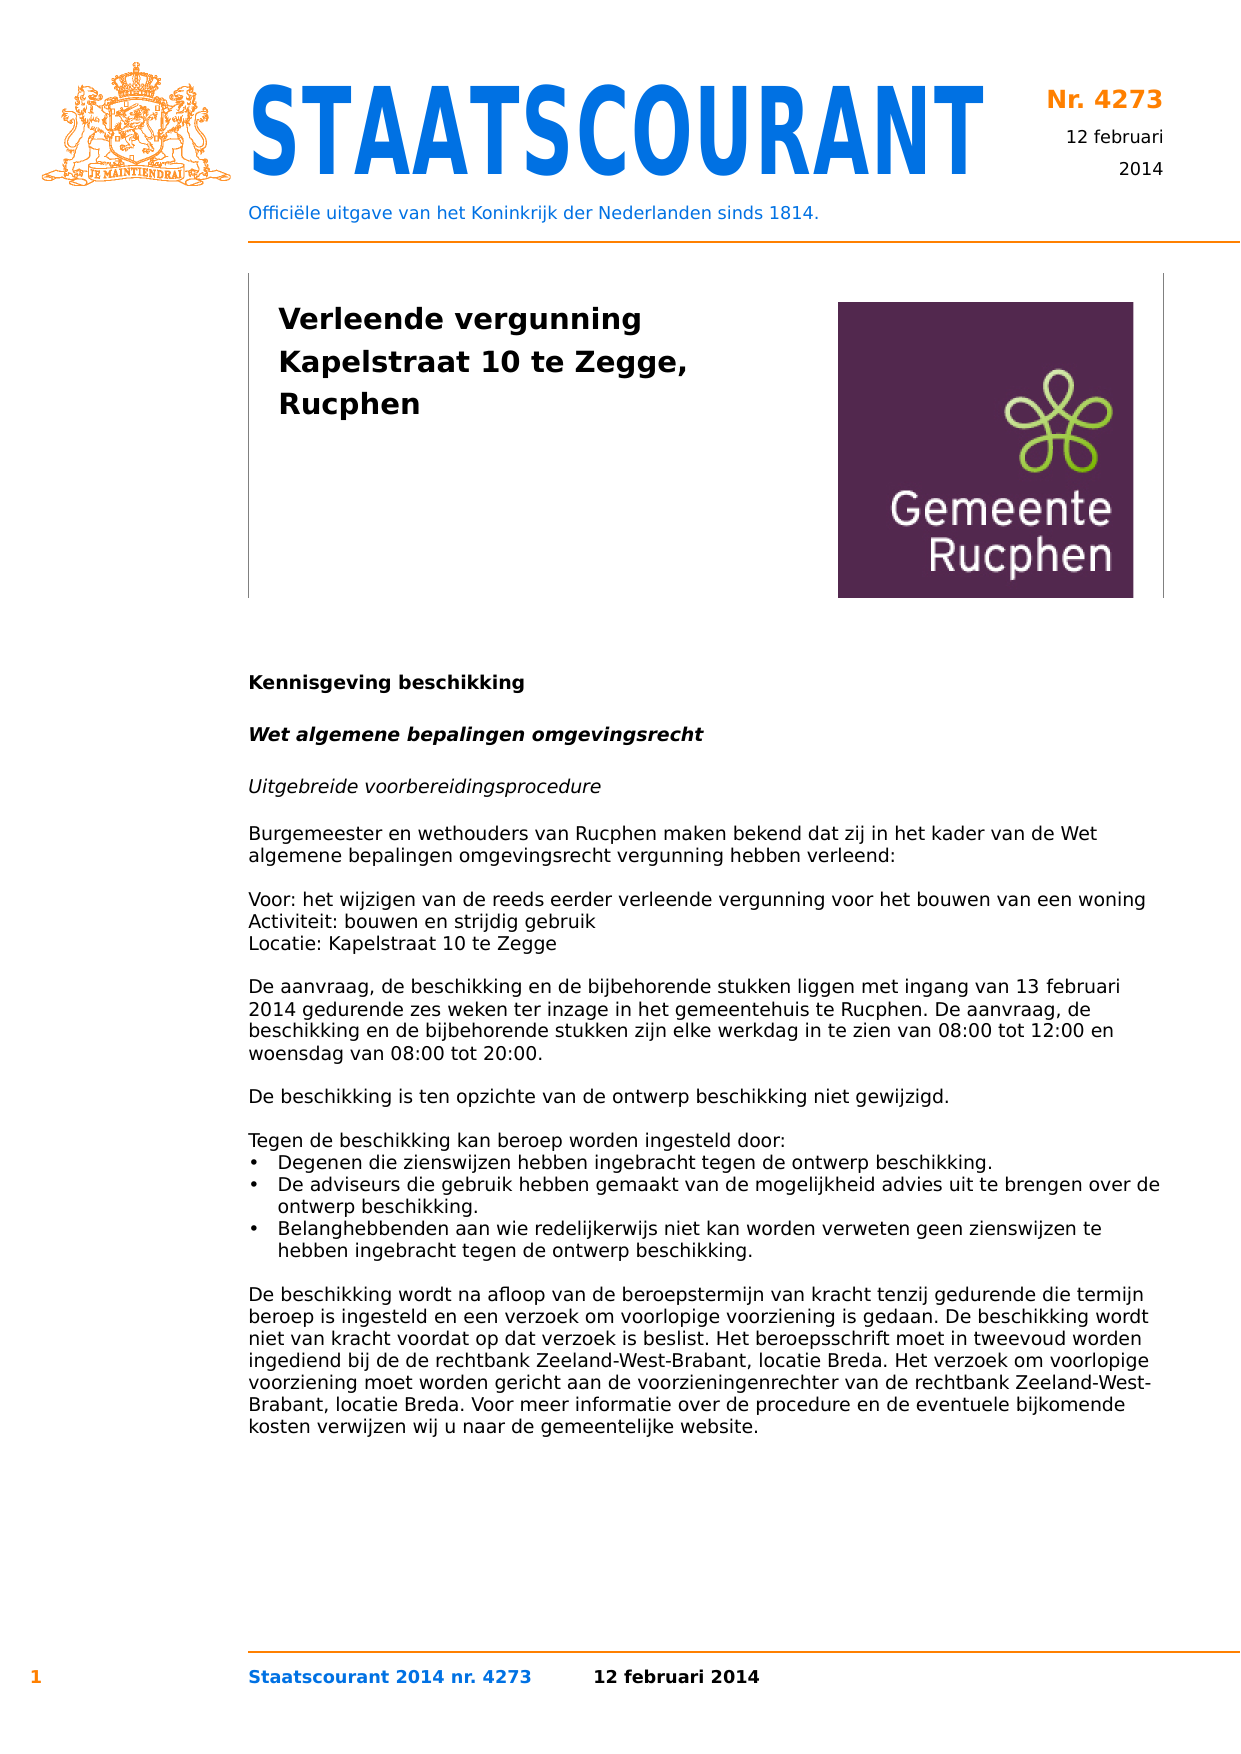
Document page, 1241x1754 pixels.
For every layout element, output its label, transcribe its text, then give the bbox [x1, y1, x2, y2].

subtitle Wet algemene bepalingen omgevingsrecht [248, 724, 1163, 746]
subtitle Verleende vergunning Kapelstraat 10 te Zegge, Rucphen [249, 273, 1163, 598]
table_header Nr. 4273 [998, 62, 1240, 121]
subtitle Uitgebreide voorbereidingsprocedure [248, 776, 1163, 798]
text De beschikking wordt na afloop van de beroepstermijn van kracht tenzij gedurende die termijn beroep is ingesteld en een verzoek om voorlopige voorziening is gedaan. De beschikking wordt niet van kracht voordat op dat verzoek is beslist. Het beroepsschrift moet in tweevoud worden ingediend bij de de rechtbank Zeeland-West-Brabant, locatie Breda. Het verzoek om voorlopige voorziening moet worden gericht aan de voorzieningenrechter van de rechtbank Zeeland-West-Brabant, locatie Breda. Voor meer informatie over de procedure en de eventuele bijkomende kosten verwijzen wij u naar de gemeentelijke website. [248, 1284, 1163, 1438]
subtitle Kennisgeving beschikking [248, 672, 1163, 694]
text Activiteit: bouwen en strijdig gebruik [248, 911, 1163, 933]
table_cell Officiële uitgave van het Koninkrijk der Nederlanden sinds 1814. [248, 203, 1240, 241]
text • Degenen die zienswijzen hebben ingebracht tegen de ontwerp beschikking. [248, 1152, 1163, 1174]
table_cell 2014 [998, 153, 1240, 203]
text De beschikking is ten opzichte van de ontwerp beschikking niet gewijzigd. [248, 1086, 1163, 1108]
table_cell 12 februari [998, 121, 1240, 153]
text Burgemeester en wethouders van Rucphen maken bekend dat zij in het kader van de Wet algemene bepalingen omgevingsrecht vergunning hebben verleend: [248, 823, 1163, 867]
text • Belanghebbenden aan wie redelijkerwijs niet kan worden verweten geen zienswijzen te hebben ingebracht tegen de ontwerp beschikking. [248, 1218, 1163, 1262]
text • De adviseurs die gebruik hebben gemaakt van de mogelijkheid advies uit te brengen over de ontwerp beschikking. [248, 1174, 1163, 1218]
picture [838, 302, 1134, 598]
text Voor: het wijzigen van de reeds eerder verleende vergunning voor het bouwen van een woning [248, 889, 1163, 911]
text Locatie: Kapelstraat 10 te Zegge [248, 933, 1163, 954]
text Tegen de beschikking kan beroep worden ingesteld door: [248, 1130, 1163, 1152]
table_header STAATSCOURANT [248, 62, 998, 203]
table_header [25, 62, 248, 241]
picture [41, 62, 231, 186]
text De aanvraag, de beschikking en de bijbehorende stukken liggen met ingang van 13 februari 2014 gedurende zes weken ter inzage in het gemeentehuis te Rucphen. De aanvraag, de beschikking en de bijbehorende stukken zijn elke werkdag in te zien van 08:00 tot 12:00 en woensdag van 08:00 tot 20:00. [248, 976, 1163, 1064]
